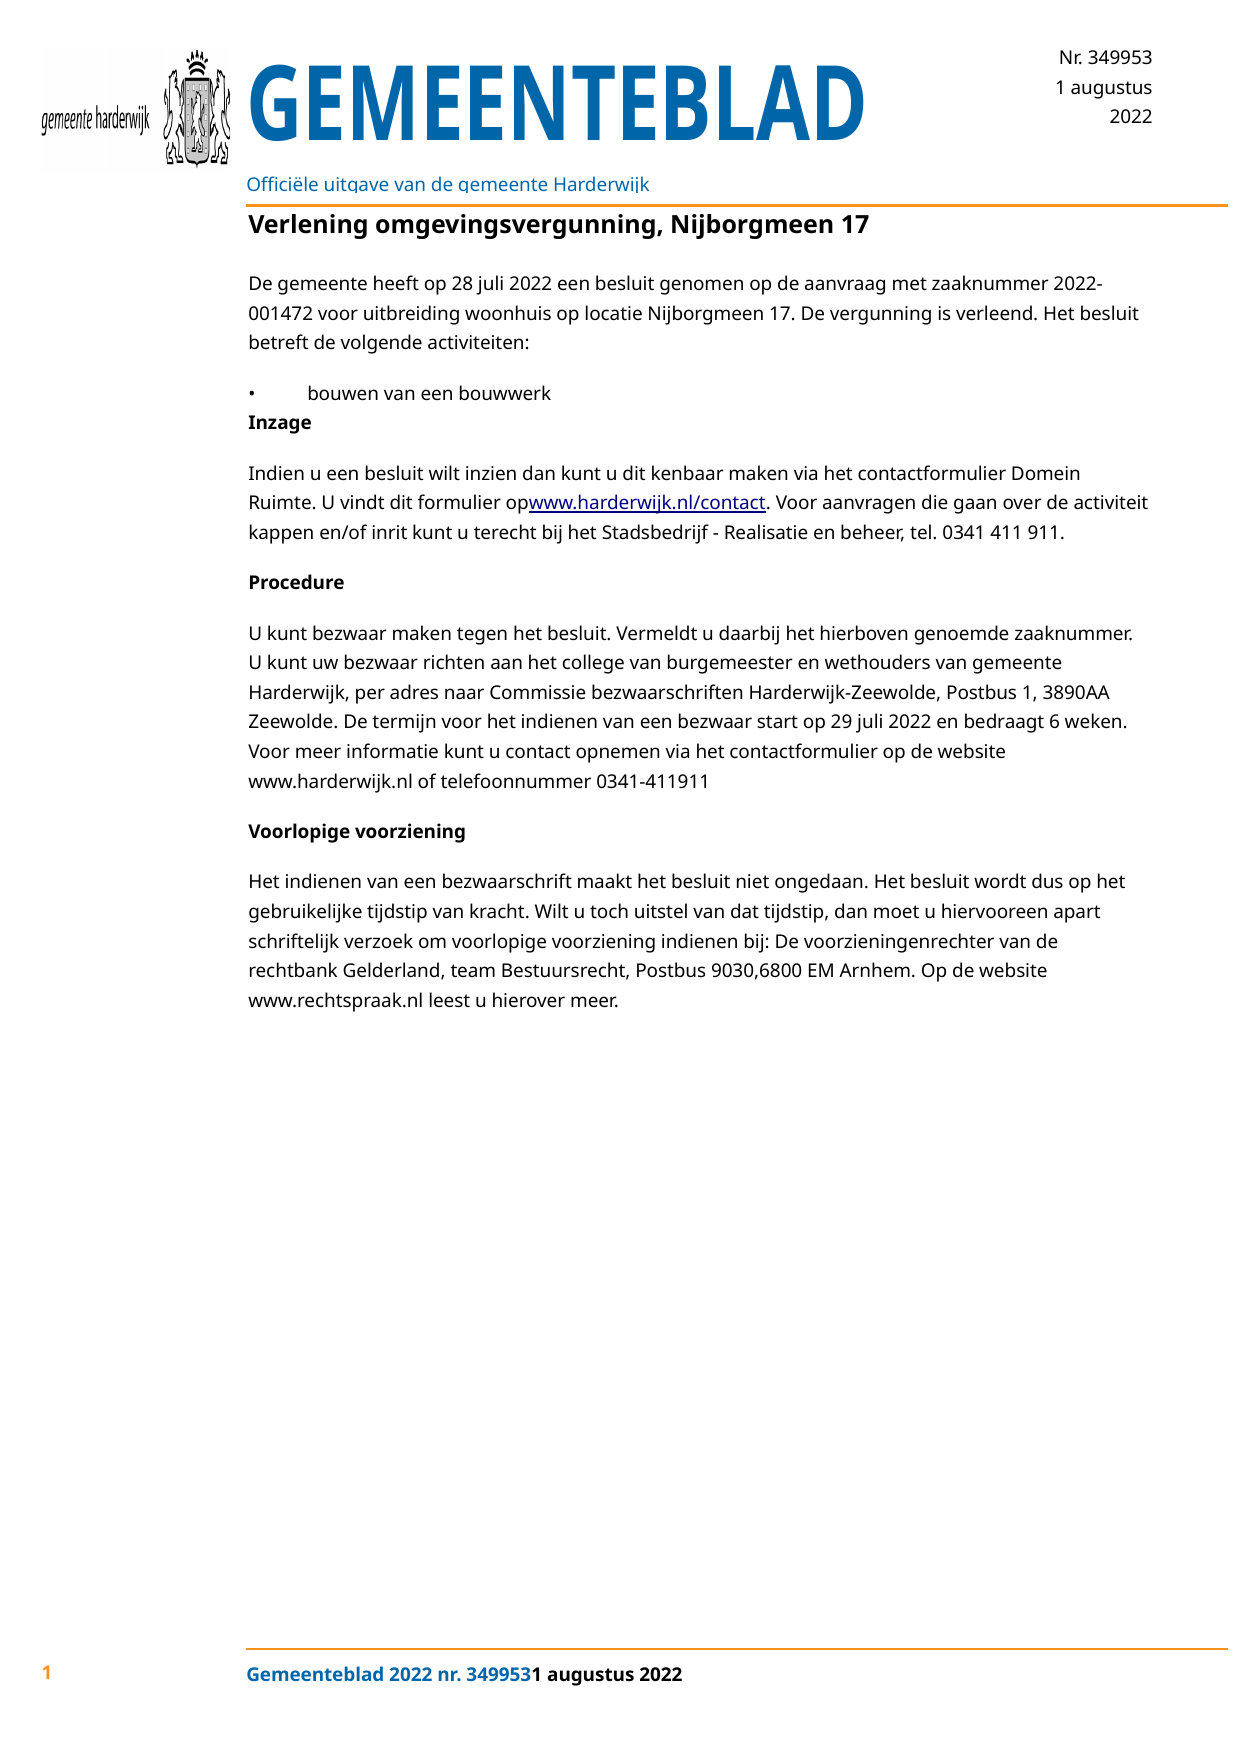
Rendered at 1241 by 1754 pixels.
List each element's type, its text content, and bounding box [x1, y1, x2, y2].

list bouwen van een bouwwerk [248, 380, 1152, 406]
text U kunt bezwaar maken tegen het besluit. Vermeldt u daarbij het hierboven genoemde zaaknummer. U kunt uw bezwaar richten aan het college van burgemeester en wethouders van gemeente Harderwijk, per adres naar Commissie bezwaarschriften Harderwijk-Zeewolde, Postbus 1, 3890AA Zeewolde. De termijn voor het indienen van een bezwaar start op 29 juli 2022 en bedraagt 6 weken. Voor meer informatie kunt u contact opnemen via het contactformulier op de website www.harderwijk.nl of telefoonnummer 0341-411911 [248, 620, 1152, 793]
picture [41, 47, 231, 172]
text Voorlopige voorziening [248, 818, 1152, 844]
text Het indienen van een bezwaarschrift maakt het besluit niet ongedaan. Het besluit wordt dus op het gebruikelijke tijdstip van kracht. Wilt u toch uitstel van dat tijdstip, dan moet u hiervooreen apart schriftelijk verzoek om voorlopige voorziening indienen bij: De voorzieningenrechter van de rechtbank Gelderland, team Bestuursrecht, Postbus 9030,6800 EM Arnhem. Op de website www.rechtspraak.nl leest u hierover meer. [248, 869, 1152, 1013]
text Inzage [248, 409, 1152, 435]
text Indien u een besluit wilt inzien dan kunt u dit kenbaar maken via het contactformulier Domein Ruimte. U vindt dit formulier opwww.harderwijk.nl/contact. Voor aanvragen die gaan over de activiteit kappen en/of inrit kunt u terecht bij het Stadsbedrijf - Realisatie en beheer, tel. 0341 411 911. [248, 460, 1152, 545]
text Verlening omgevingsvergunning, Nijborgmeen 17 [248, 207, 1152, 241]
text Procedure [248, 569, 1152, 595]
text De gemeente heeft op 28 juli 2022 een besluit genomen op de aanvraag met zaaknummer 2022-001472 voor uitbreiding woonhuis op locatie Nijborgmeen 17. De vergunning is verleend. Het besluit betreft de volgende activiteiten: [248, 270, 1152, 355]
